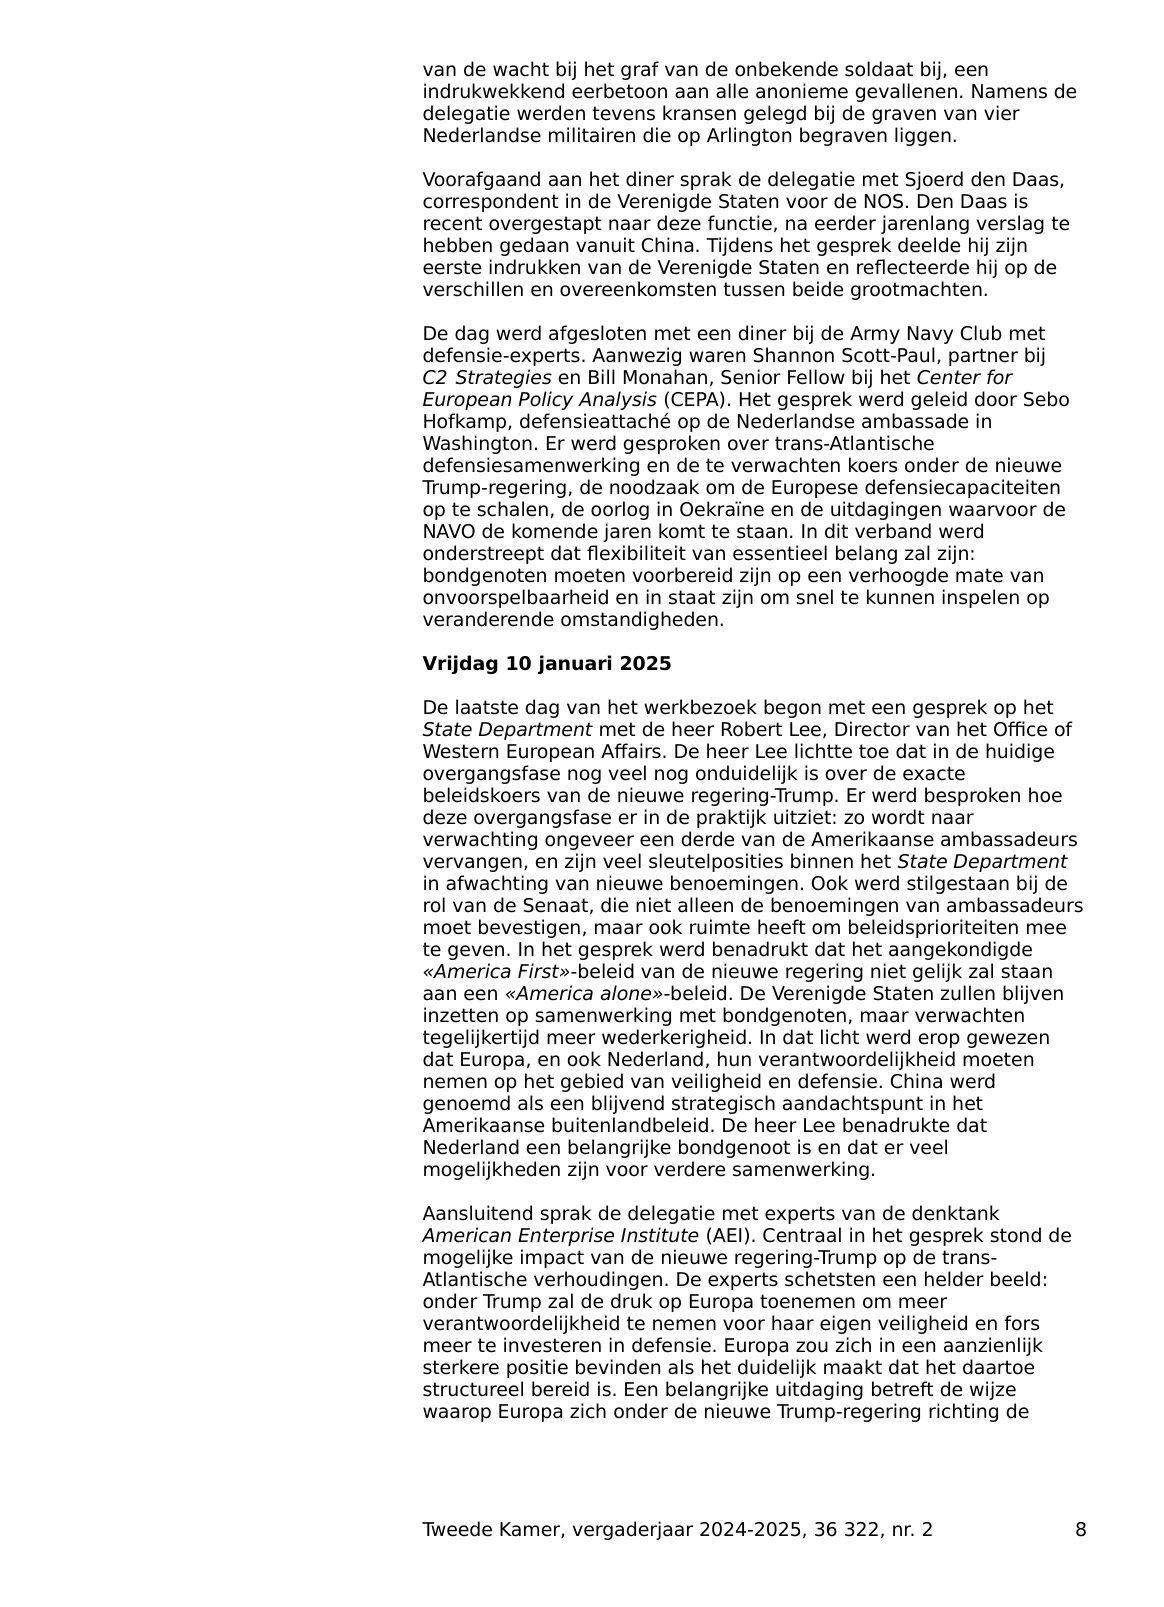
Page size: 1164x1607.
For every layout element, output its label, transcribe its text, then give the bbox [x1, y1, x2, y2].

text Aansluitend sprak de delegatie met experts van de denktank American Enterprise Institute (AEI). Centraal in het gesprek stond de mogelijke impact van de nieuwe regering-Trump op de trans-Atlantische verhoudingen. De experts schetsten een helder beeld: onder Trump zal de druk op Europa toenemen om meer verantwoordelijkheid te nemen voor haar eigen veiligheid en fors meer te investeren in defensie. Europa zou zich in een aanzienlijk sterkere positie bevinden als het duidelijk maakt dat het daartoe structureel bereid is. Een belangrijke uitdaging betreft de wijze waarop Europa zich onder de nieuwe Trump-regering richting de [422, 1203, 1087, 1423]
text van de wacht bij het graf van de onbekende soldaat bij, een indrukwekkend eerbetoon aan alle anonieme gevallenen. Namens de delegatie werden tevens kransen gelegd bij de graven van vier Nederlandse militairen die op Arlington begraven liggen. [422, 59, 1087, 147]
text Voorafgaand aan het diner sprak de delegatie met Sjoerd den Daas, correspondent in de Verenigde Staten voor de NOS. Den Daas is recent overgestapt naar deze functie, na eerder jarenlang verslag te hebben gedaan vanuit China. Tijdens het gesprek deelde hij zijn eerste indrukken van de Verenigde Staten en reflecteerde hij op de verschillen en overeenkomsten tussen beide grootmachten. [422, 169, 1087, 301]
text De laatste dag van het werkbezoek begon met een gesprek op het State Department met de heer Robert Lee, Director van het Office of Western European Affairs. De heer Lee lichtte toe dat in de huidige overgangsfase nog veel nog onduidelijk is over de exacte beleidskoers van de nieuwe regering-Trump. Er werd besproken hoe deze overgangsfase er in de praktijk uitziet: zo wordt naar verwachting ongeveer een derde van de Amerikaanse ambassadeurs vervangen, en zijn veel sleutelposities binnen het State Department in afwachting van nieuwe benoemingen. Ook werd stilgestaan bij de rol van de Senaat, die niet alleen de benoemingen van ambassadeurs moet bevestigen, maar ook ruimte heeft om beleidsprioriteiten mee te geven. In het gesprek werd benadrukt dat het aangekondigde «America First»-beleid van de nieuwe regering niet gelijk zal staan aan een «America alone»-beleid. De Verenigde Staten zullen blijven inzetten op samenwerking met bondgenoten, maar verwachten tegelijkertijd meer wederkerigheid. In dat licht werd erop gewezen dat Europa, en ook Nederland, hun verantwoordelijkheid moeten nemen op het gebied van veiligheid en defensie. China werd genoemd als een blijvend strategisch aandachtspunt in het Amerikaanse buitenlandbeleid. De heer Lee benadrukte dat Nederland een belangrijke bondgenoot is en dat er veel mogelijkheden zijn voor verdere samenwerking. [422, 697, 1087, 1181]
text De dag werd afgesloten met een diner bij de Army Navy Club met defensie-experts. Aanwezig waren Shannon Scott-Paul, partner bij C2 Strategies en Bill Monahan, Senior Fellow bij het Center for European Policy Analysis (CEPA). Het gesprek werd geleid door Sebo Hofkamp, defensieattaché op de Nederlandse ambassade in Washington. Er werd gesproken over trans-Atlantische defensiesamenwerking en de te verwachten koers onder de nieuwe Trump-regering, de noodzaak om de Europese defensiecapaciteiten op te schalen, de oorlog in Oekraïne en de uitdagingen waarvoor de NAVO de komende jaren komt te staan. In dit verband werd onderstreept dat flexibiliteit van essentieel belang zal zijn: bondgenoten moeten voorbereid zijn op een verhoogde mate van onvoorspelbaarheid en in staat zijn om snel te kunnen inspelen op veranderende omstandigheden. [422, 323, 1087, 631]
subtitle Vrijdag 10 januari 2025 [422, 653, 1087, 675]
